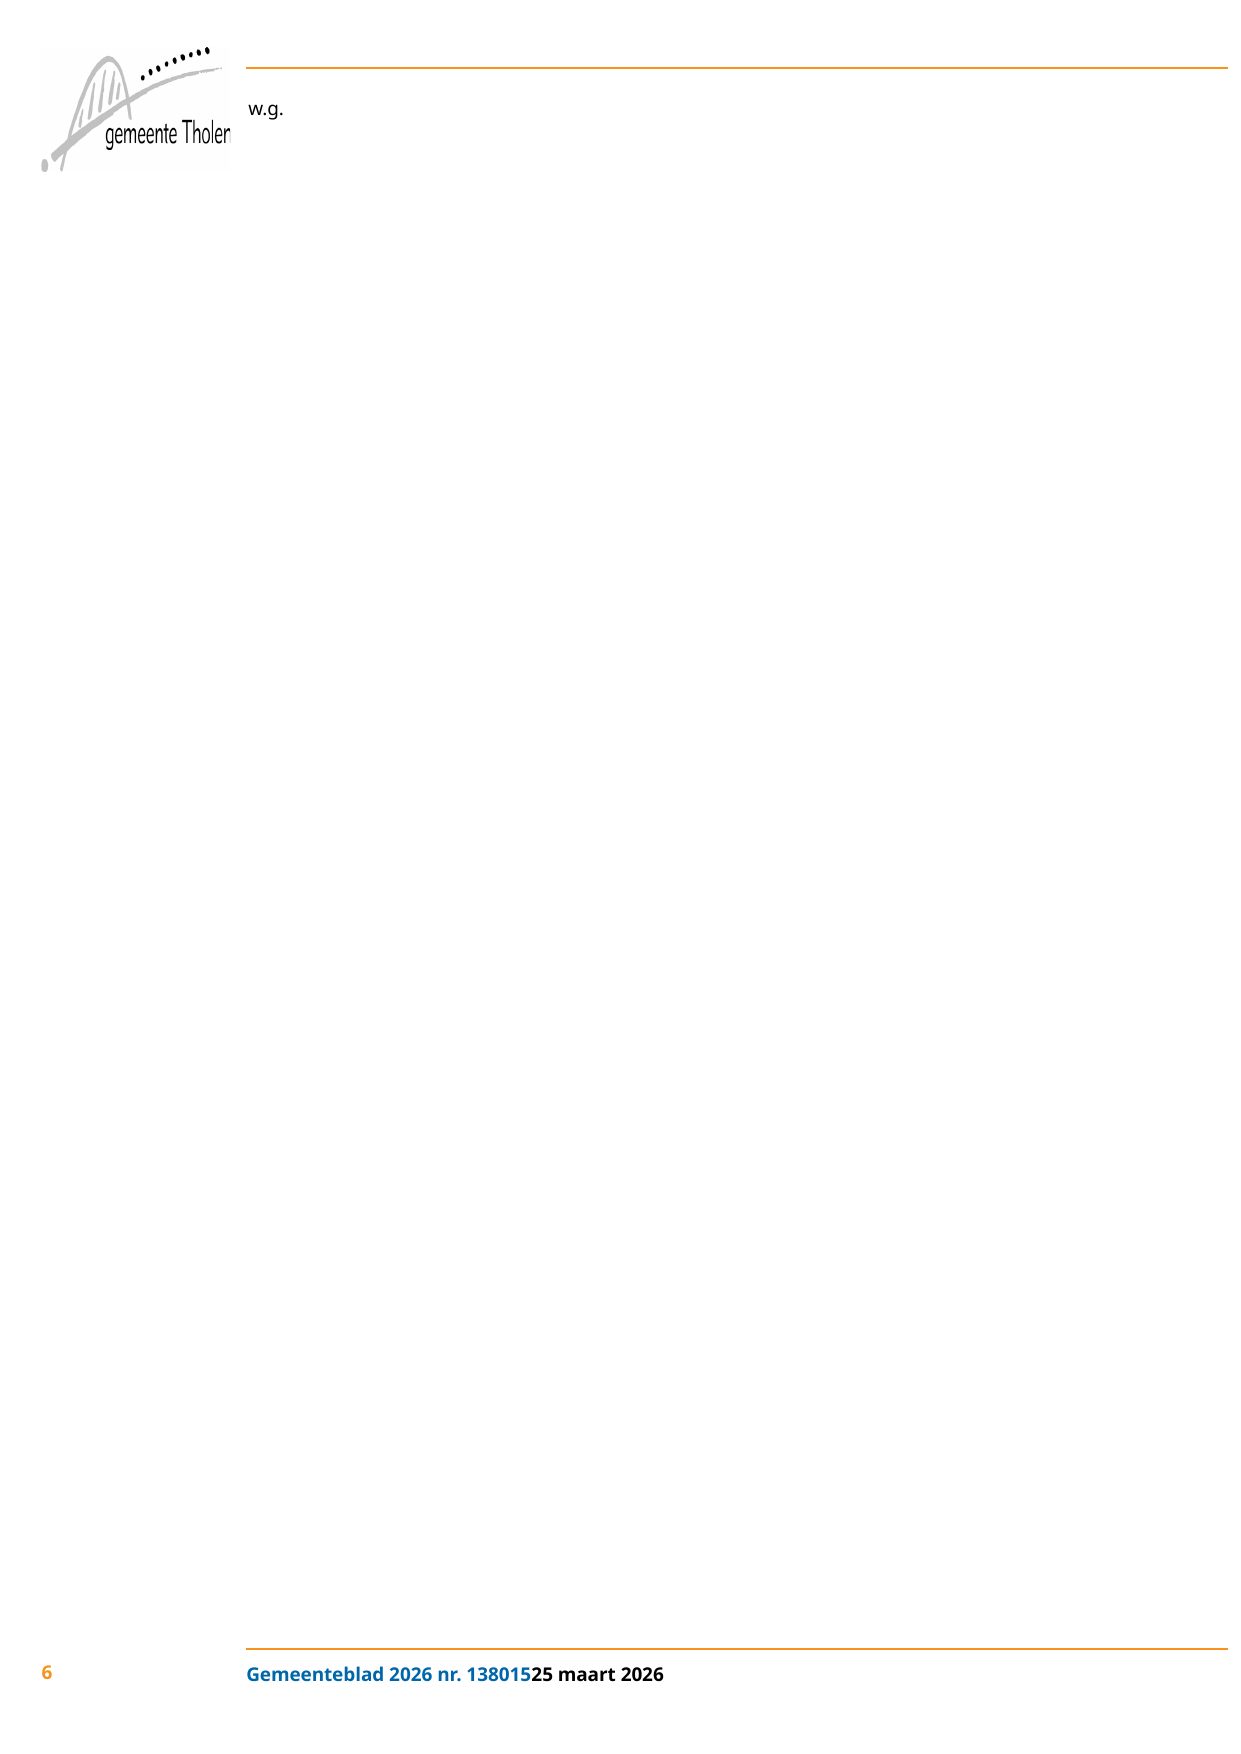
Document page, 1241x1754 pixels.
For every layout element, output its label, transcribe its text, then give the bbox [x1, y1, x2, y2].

picture [41, 47, 231, 172]
text w.g. [248, 95, 1152, 121]
